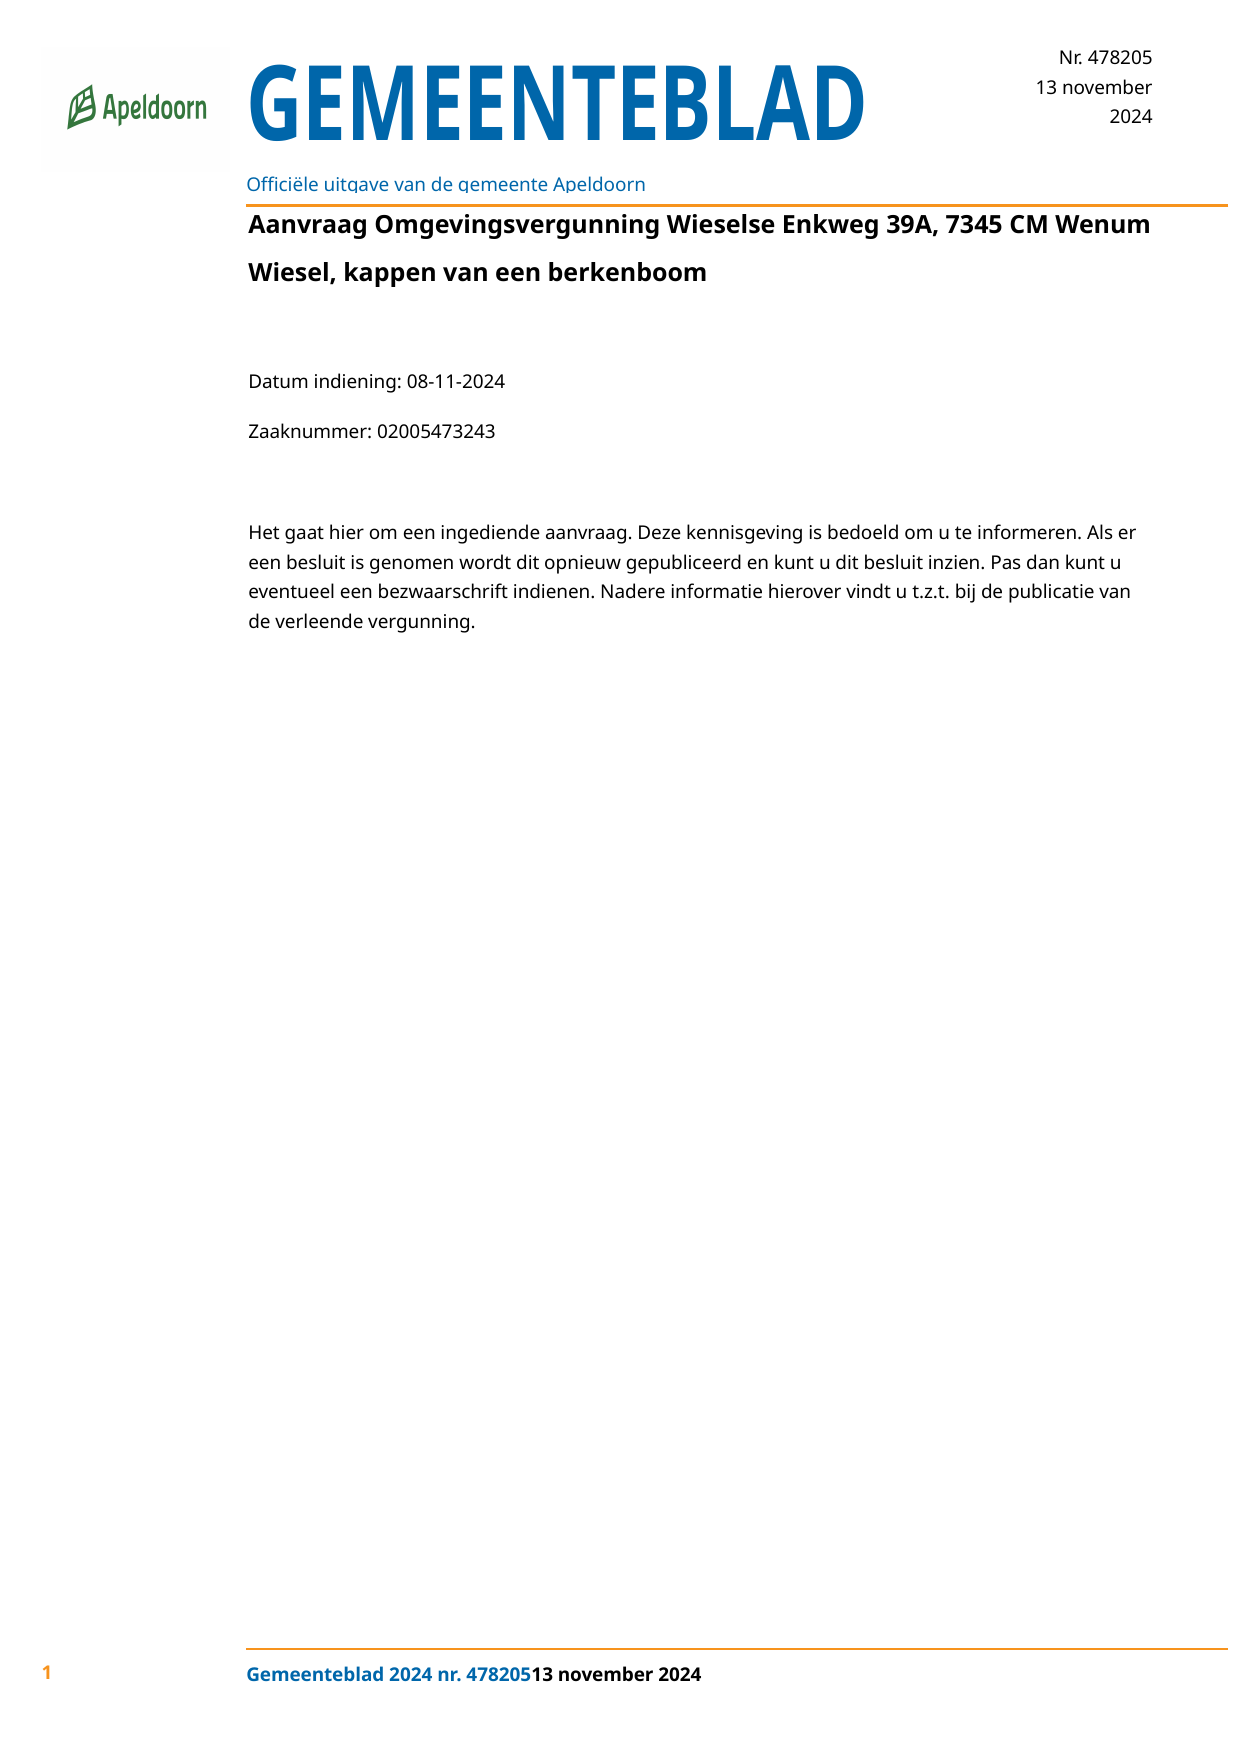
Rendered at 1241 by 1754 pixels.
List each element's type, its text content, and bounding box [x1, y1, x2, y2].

picture [41, 47, 231, 172]
text Zaaknummer: 02005473243 [248, 419, 1152, 444]
text Datum indiening: 08-11-2024 [248, 368, 1152, 394]
text Het gaat hier om een ingediende aanvraag. Deze kennisgeving is bedoeld om u te informeren. Als er een besluit is genomen wordt dit opnieuw gepubliceerd en kunt u dit besluit inzien. Pas dan kunt u eventueel een bezwaarschrift indienen. Nadere informatie hierover vindt u t.z.t. bij de publicatie van de verleende vergunning. [248, 519, 1152, 634]
text Aanvraag Omgevingsvergunning Wieselse Enkweg 39A, 7345 CM Wenum Wiesel, kappen van een berkenboom [248, 207, 1152, 288]
